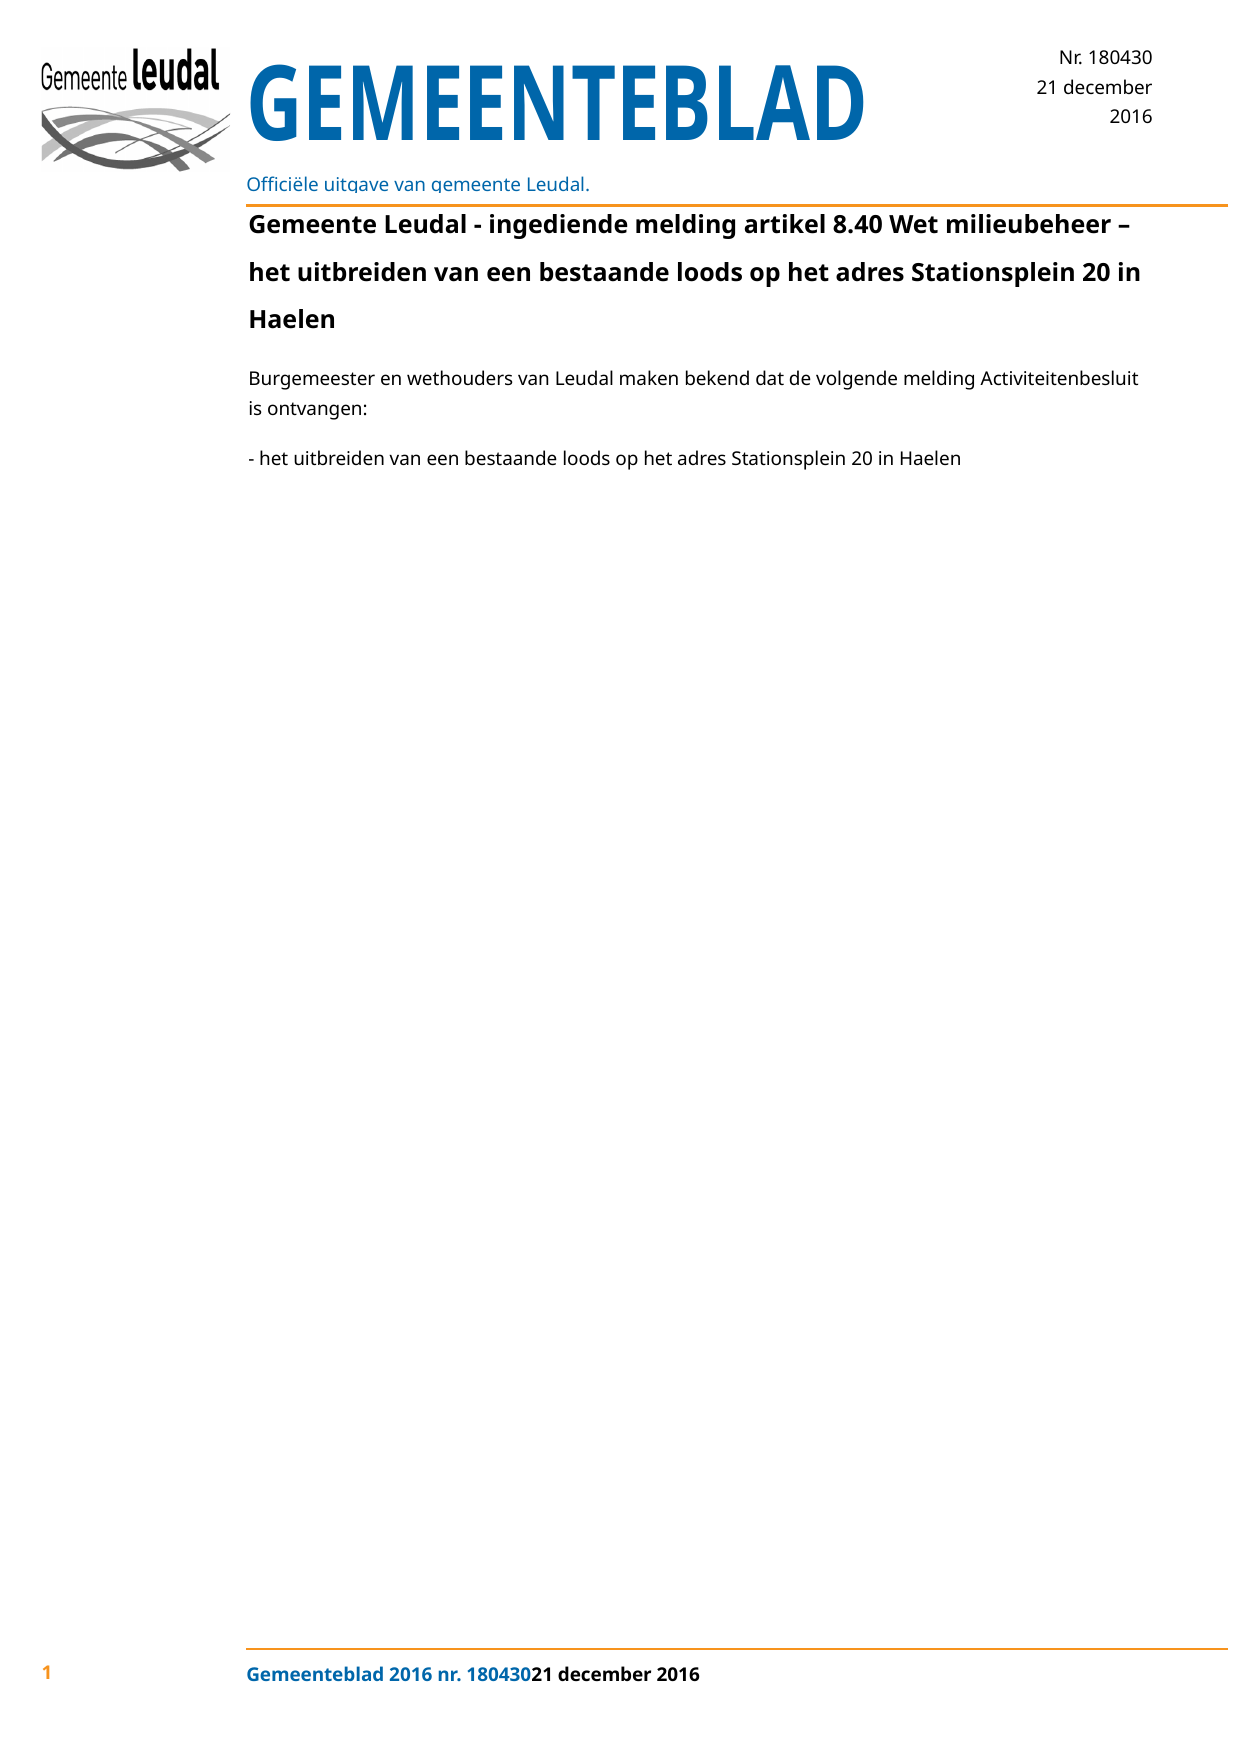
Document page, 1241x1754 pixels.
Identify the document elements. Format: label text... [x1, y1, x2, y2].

text Burgemeester en wethouders van Leudal maken bekend dat de volgende melding Activiteitenbesluit is ontvangen: [248, 366, 1152, 421]
text Gemeente Leudal - ingediende melding artikel 8.40 Wet milieubeheer – het uitbreiden van een bestaande loods op het adres Stationsplein 20 in Haelen [248, 207, 1152, 336]
text - het uitbreiden van een bestaande loods op het adres Stationsplein 20 in Haelen [248, 446, 1152, 471]
picture [41, 47, 231, 172]
